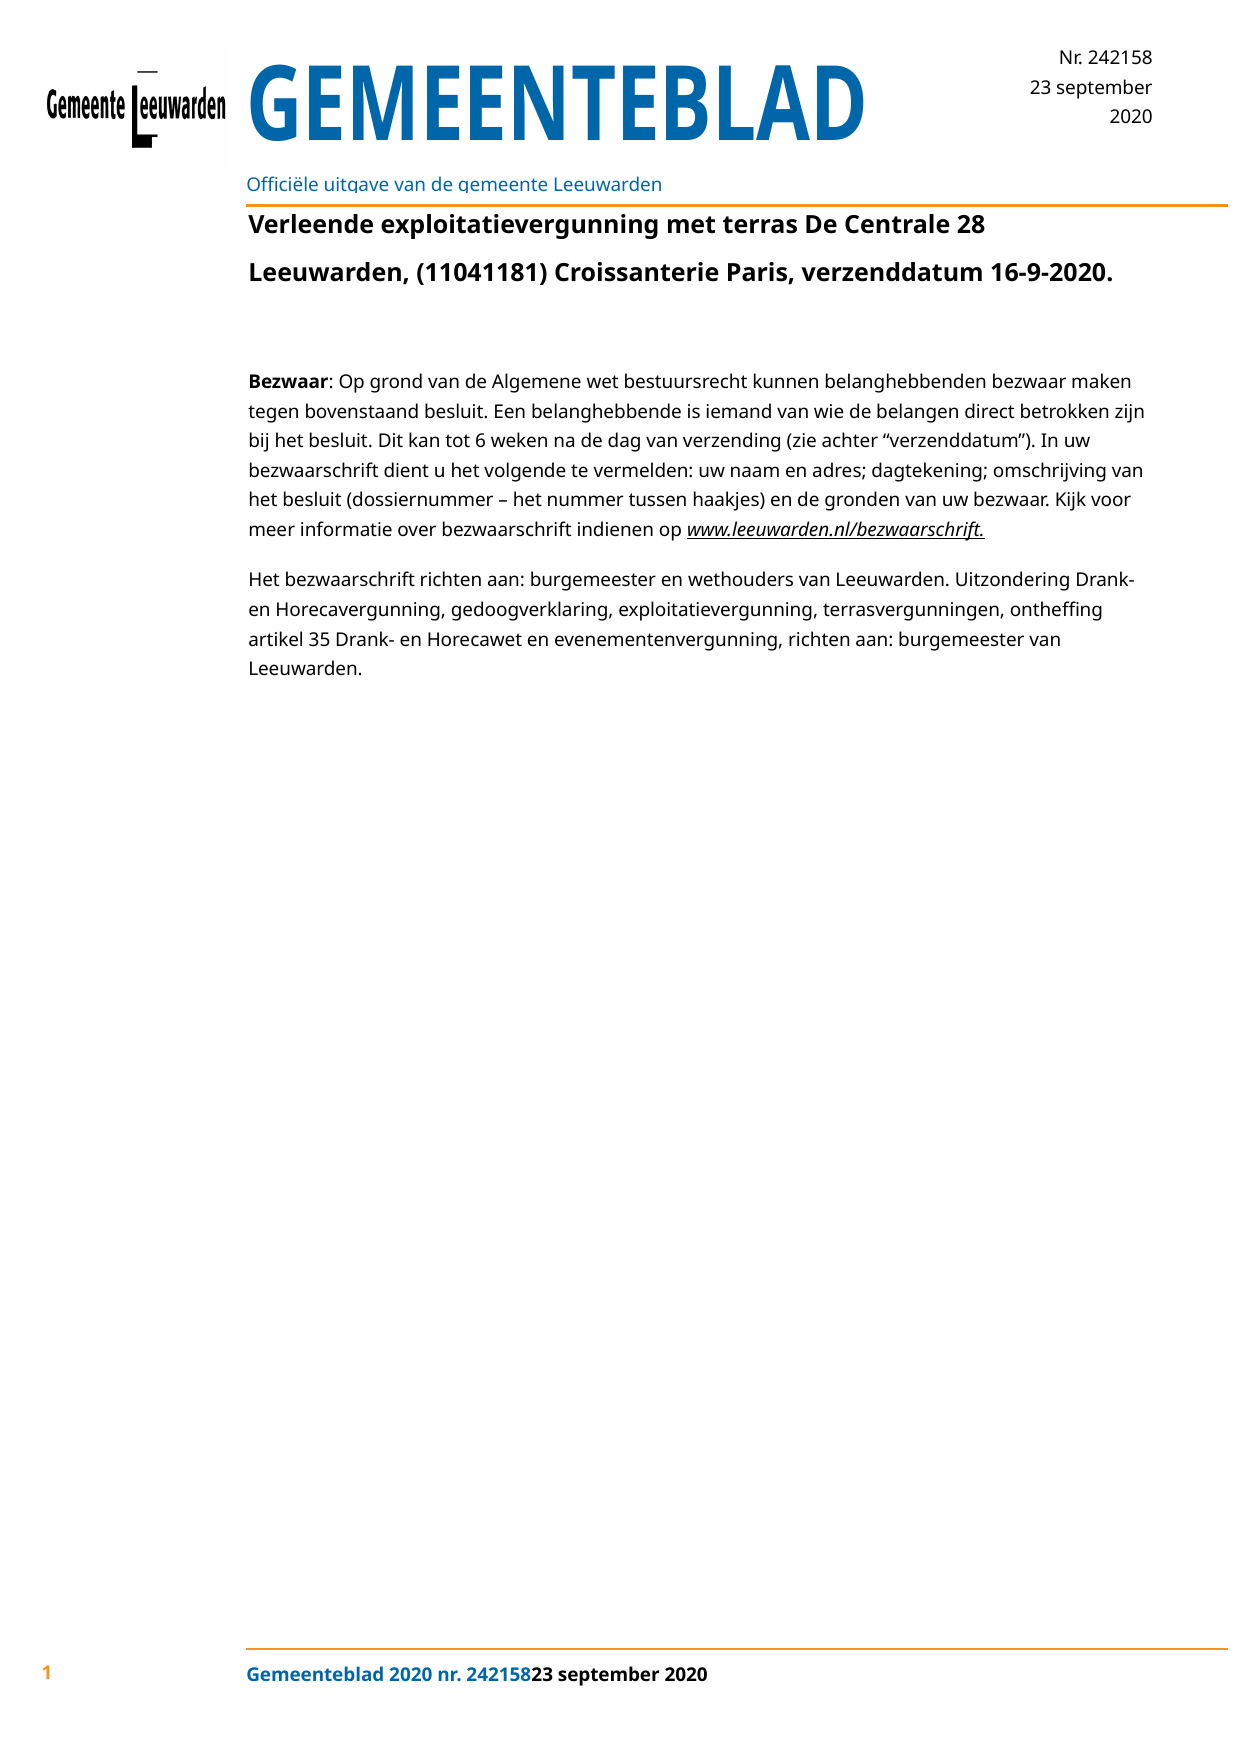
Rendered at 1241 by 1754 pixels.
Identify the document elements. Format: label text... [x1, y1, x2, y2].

text Bezwaar: Op grond van de Algemene wet bestuursrecht kunnen belanghebbenden bezwaar maken tegen bovenstaand besluit. Een belanghebbende is iemand van wie de belangen direct betrokken zijn bij het besluit. Dit kan tot 6 weken na de dag van verzending (zie achter “verzenddatum”). In uw bezwaarschrift dient u het volgende te vermelden: uw naam en adres; dagtekening; omschrijving van het besluit (dossiernummer – het nummer tussen haakjes) en de gronden van uw bezwaar. Kijk voor meer informatie over bezwaarschrift indienen op www.leeuwarden.nl/bezwaarschrift. [248, 368, 1152, 542]
picture [41, 47, 231, 172]
text Verleende exploitatievergunning met terras De Centrale 28 Leeuwarden, (11041181) Croissanterie Paris, verzenddatum 16-9-2020. [248, 207, 1152, 288]
text Het bezwaarschrift richten aan: burgemeester en wethouders van Leeuwarden. Uitzondering Drank- en Horecavergunning, gedoogverklaring, exploitatievergunning, terrasvergunningen, ontheffing artikel 35 Drank- en Horecawet en evenementenvergunning, richten aan: burgemeester van Leeuwarden. [248, 567, 1152, 681]
